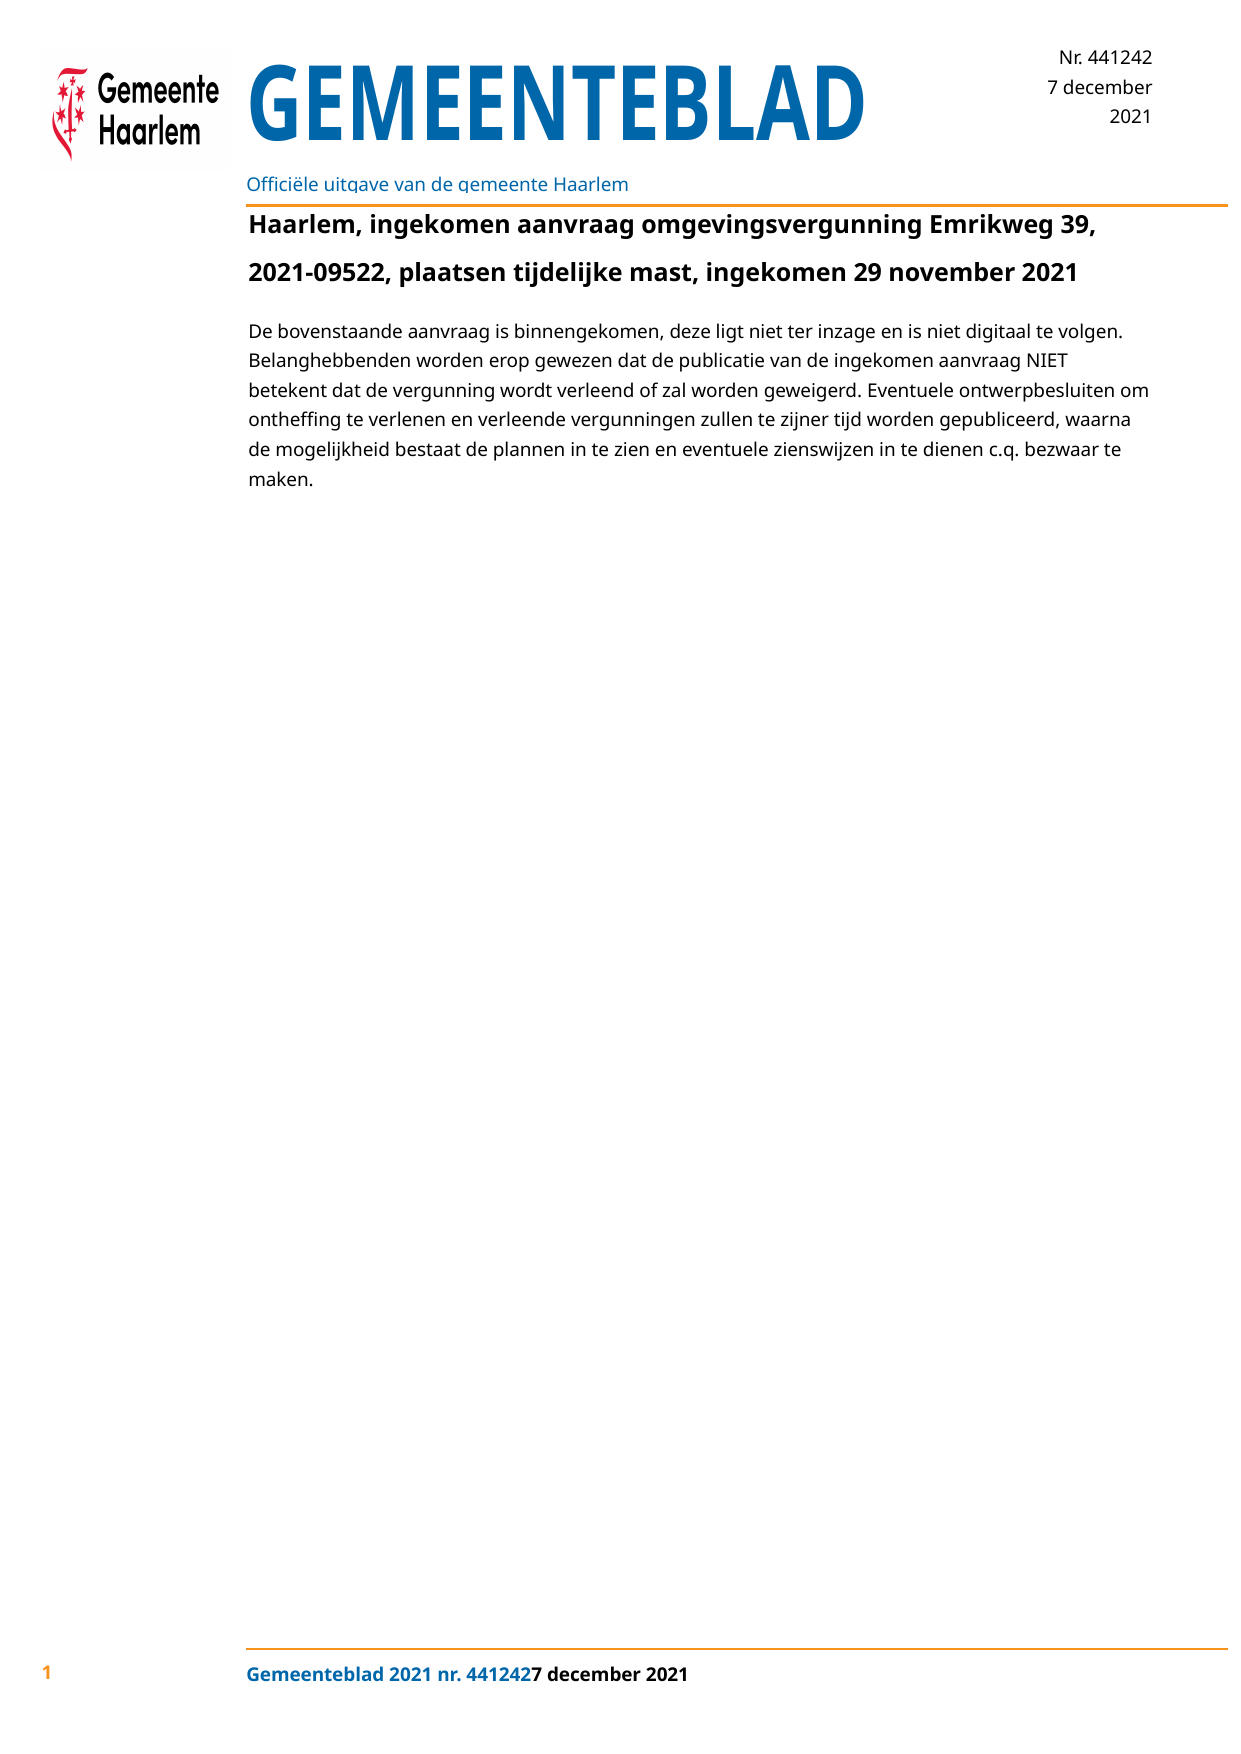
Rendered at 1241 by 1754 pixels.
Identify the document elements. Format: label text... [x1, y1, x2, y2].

picture [41, 47, 231, 172]
text De bovenstaande aanvraag is binnengekomen, deze ligt niet ter inzage en is niet digitaal te volgen. Belanghebbenden worden erop gewezen dat de publicatie van de ingekomen aanvraag NIET betekent dat de vergunning wordt verleend of zal worden geweigerd. Eventuele ontwerpbesluiten om ontheffing te verlenen en verleende vergunningen zullen te zijner tijd worden gepubliceerd, waarna de mogelijkheid bestaat de plannen in te zien en eventuele zienswijzen in te dienen c.q. bezwaar te maken. [248, 318, 1152, 492]
text Haarlem, ingekomen aanvraag omgevingsvergunning Emrikweg 39, 2021-09522, plaatsen tijdelijke mast, ingekomen 29 november 2021 [248, 207, 1152, 288]
